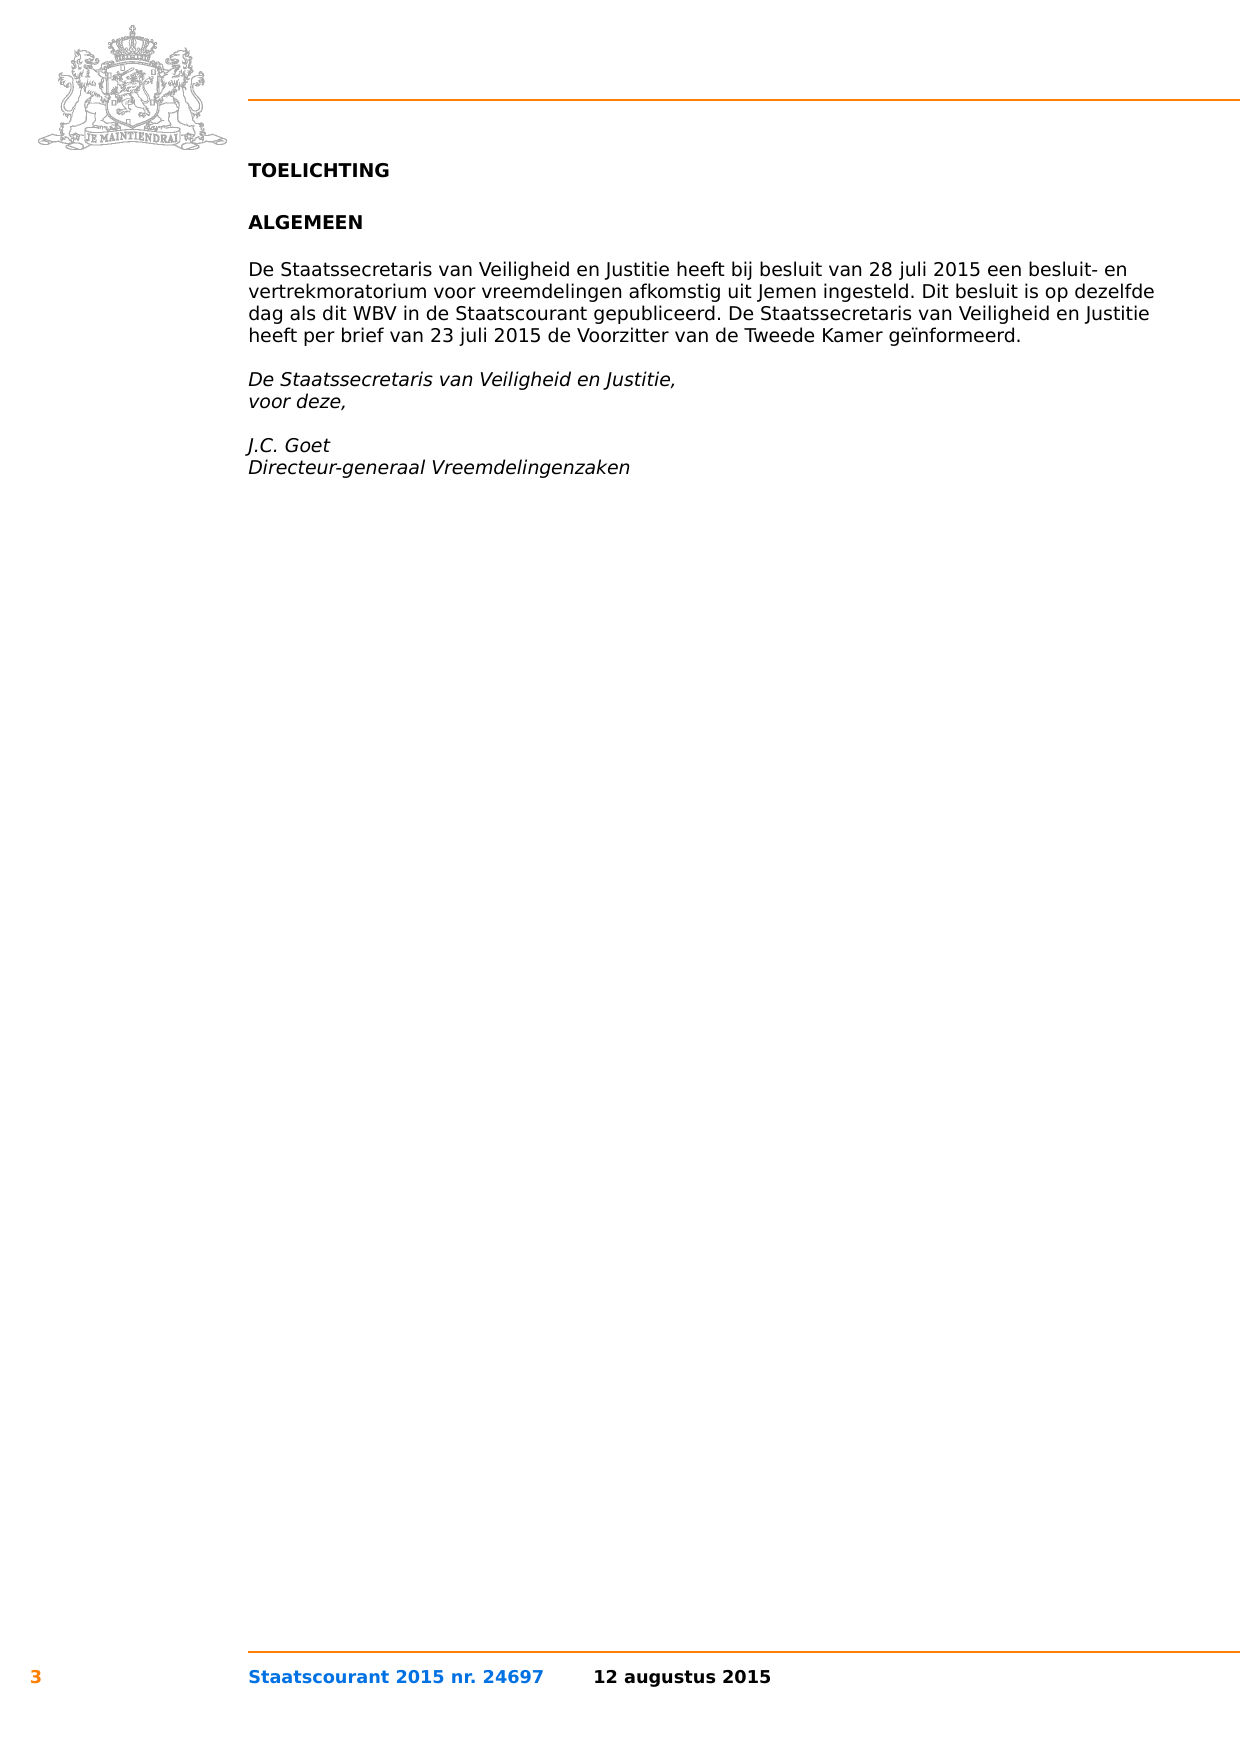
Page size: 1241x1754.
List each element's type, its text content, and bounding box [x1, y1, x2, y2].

subtitle ALGEMEEN [248, 212, 1163, 234]
subtitle TOELICHTING [248, 160, 1163, 182]
picture [38, 25, 227, 150]
text De Staatssecretaris van Veiligheid en Justitie, voor deze, J.C. Goet Directeur-generaal Vreemdelingenzaken [248, 369, 1163, 478]
text De Staatssecretaris van Veiligheid en Justitie heeft bij besluit van 28 juli 2015 een besluit- en vertrekmoratorium voor vreemdelingen afkomstig uit Jemen ingesteld. Dit besluit is op dezelfde dag als dit WBV in de Staatscourant gepubliceerd. De Staatssecretaris van Veiligheid en Justitie heeft per brief van 23 juli 2015 de Voorzitter van de Tweede Kamer geïnformeerd. [248, 259, 1163, 347]
